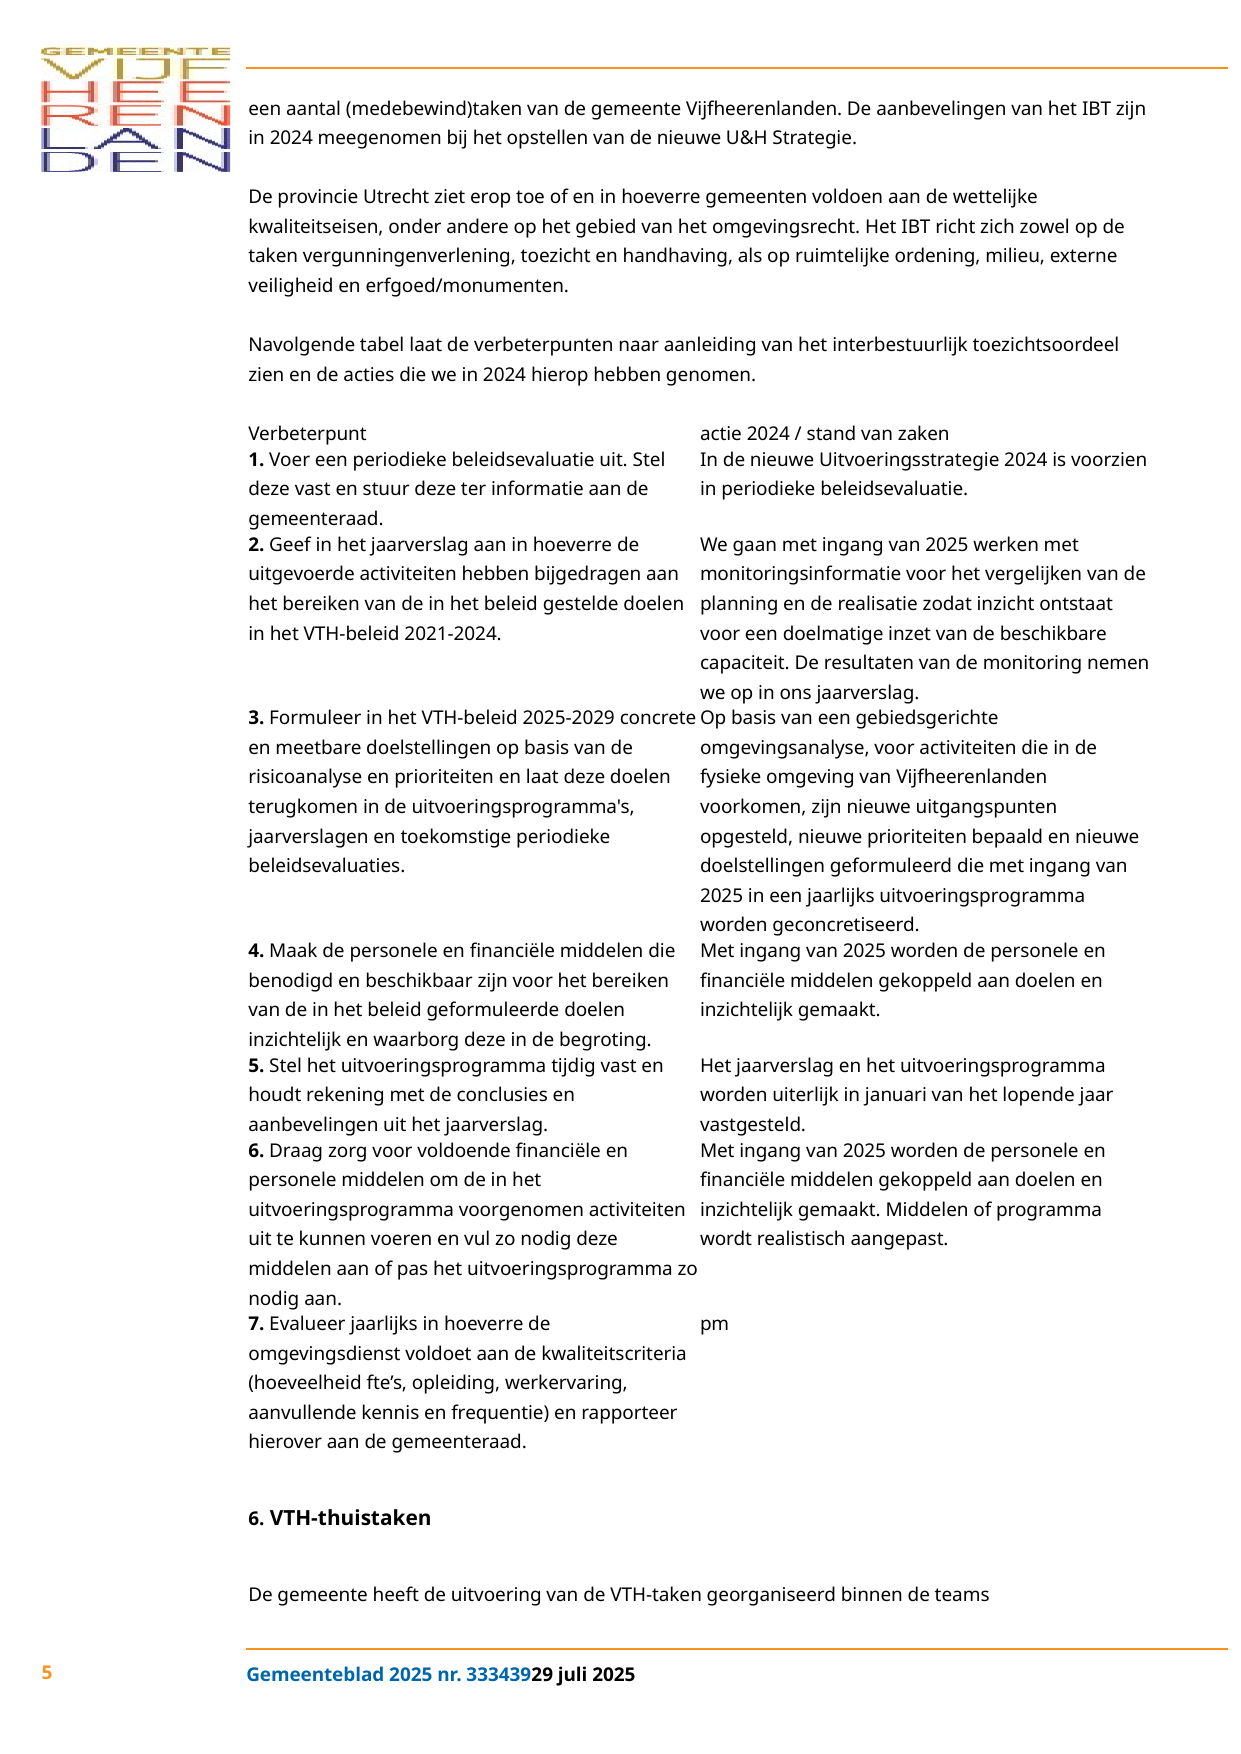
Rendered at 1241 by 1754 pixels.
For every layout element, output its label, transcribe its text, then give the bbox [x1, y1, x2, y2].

table_cell In de nieuwe Uitvoeringsstrategie 2024 is voorzien in periodieke beleidsevaluatie. [700, 446, 1152, 531]
text De provincie Utrecht ziet erop toe of en in hoeverre gemeenten voldoen aan de wettelijke kwaliteitseisen, onder andere op het gebied van het omgevingsrecht. Het IBT richt zich zowel op de taken vergunningenverlening, toezicht en handhaving, als op ruimtelijke ordening, milieu, externe veiligheid en erfgoed/monumenten. [248, 183, 1152, 298]
table_cell 7. Evalueer jaarlijks in hoeverre de omgevingsdienst voldoet aan de kwaliteitscriteria (hoeveelheid fte’s, opleiding, werkervaring, aanvullende kennis en frequentie) en rapporteer hierover aan de gemeenteraad. [248, 1310, 700, 1454]
table_cell Het jaarverslag en het uitvoeringsprogramma worden uiterlijk in januari van het lopende jaar vastgesteld. [700, 1052, 1152, 1137]
text een aantal (medebewind)taken van de gemeente Vijfheerenlanden. De aanbevelingen van het IBT zijn in 2024 meegenomen bij het opstellen van de nieuwe U&H Strategie. [248, 95, 1152, 150]
table_cell 2. Geef in het jaarverslag aan in hoeverre de uitgevoerde activiteiten hebben bijgedragen aan het bereiken van de in het beleid gestelde doelen in het VTH-beleid 2021-2024. [248, 531, 700, 704]
picture [41, 47, 231, 172]
table_cell Met ingang van 2025 worden de personele en financiële middelen gekoppeld aan doelen en inzichtelijk gemaakt. Middelen of programma wordt realistisch aangepast. [700, 1137, 1152, 1310]
table_header Verbeterpunt [248, 420, 700, 446]
table_cell 4. Maak de personele en financiële middelen die benodigd en beschikbaar zijn voor het bereiken van de in het beleid geformuleerde doelen inzichtelijk en waarborg deze in de begroting. [248, 938, 700, 1052]
table_header actie 2024 / stand van zaken [700, 420, 1152, 446]
table_cell 6. Draag zorg voor voldoende financiële en personele middelen om de in het uitvoeringsprogramma voorgenomen activiteiten uit te kunnen voeren en vul zo nodig deze middelen aan of pas het uitvoeringsprogramma zo nodig aan. [248, 1137, 700, 1310]
table_cell 3. Formuleer in het VTH-beleid 2025-2029 concrete en meetbare doelstellingen op basis van de risicoanalyse en prioriteiten en laat deze doelen terugkomen in de uitvoeringsprogramma's, jaarverslagen en toekomstige periodieke beleidsevaluaties. [248, 705, 700, 937]
table_cell pm [700, 1310, 1152, 1454]
text 6. VTH-thuistaken [248, 1503, 1152, 1532]
table_cell 1. Voer een periodieke beleidsevaluatie uit. Stel deze vast en stuur deze ter informatie aan de gemeenteraad. [248, 446, 700, 531]
text De gemeente heeft de uitvoering van de VTH-taken georganiseerd binnen de teams [248, 1581, 1152, 1607]
table_cell Op basis van een gebiedsgerichte omgevingsanalyse, voor activiteiten die in de fysieke omgeving van Vijfheerenlanden voorkomen, zijn nieuwe uitgangspunten opgesteld, nieuwe prioriteiten bepaald en nieuwe doelstellingen geformuleerd die met ingang van 2025 in een jaarlijks uitvoeringsprogramma worden geconcretiseerd. [700, 705, 1152, 937]
table_cell Met ingang van 2025 worden de personele en financiële middelen gekoppeld aan doelen en inzichtelijk gemaakt. [700, 938, 1152, 1052]
table_cell 5. Stel het uitvoeringsprogramma tijdig vast en houdt rekening met de conclusies en aanbevelingen uit het jaarverslag. [248, 1052, 700, 1137]
table_cell We gaan met ingang van 2025 werken met monitoringsinformatie voor het vergelijken van de planning en de realisatie zodat inzicht ontstaat voor een doelmatige inzet van de beschikbare capaciteit. De resultaten van de monitoring nemen we op in ons jaarverslag. [700, 531, 1152, 704]
text Navolgende tabel laat de verbeterpunten naar aanleiding van het interbestuurlijk toezichtsoordeel zien en de acties die we in 2024 hierop hebben genomen. [248, 331, 1152, 387]
